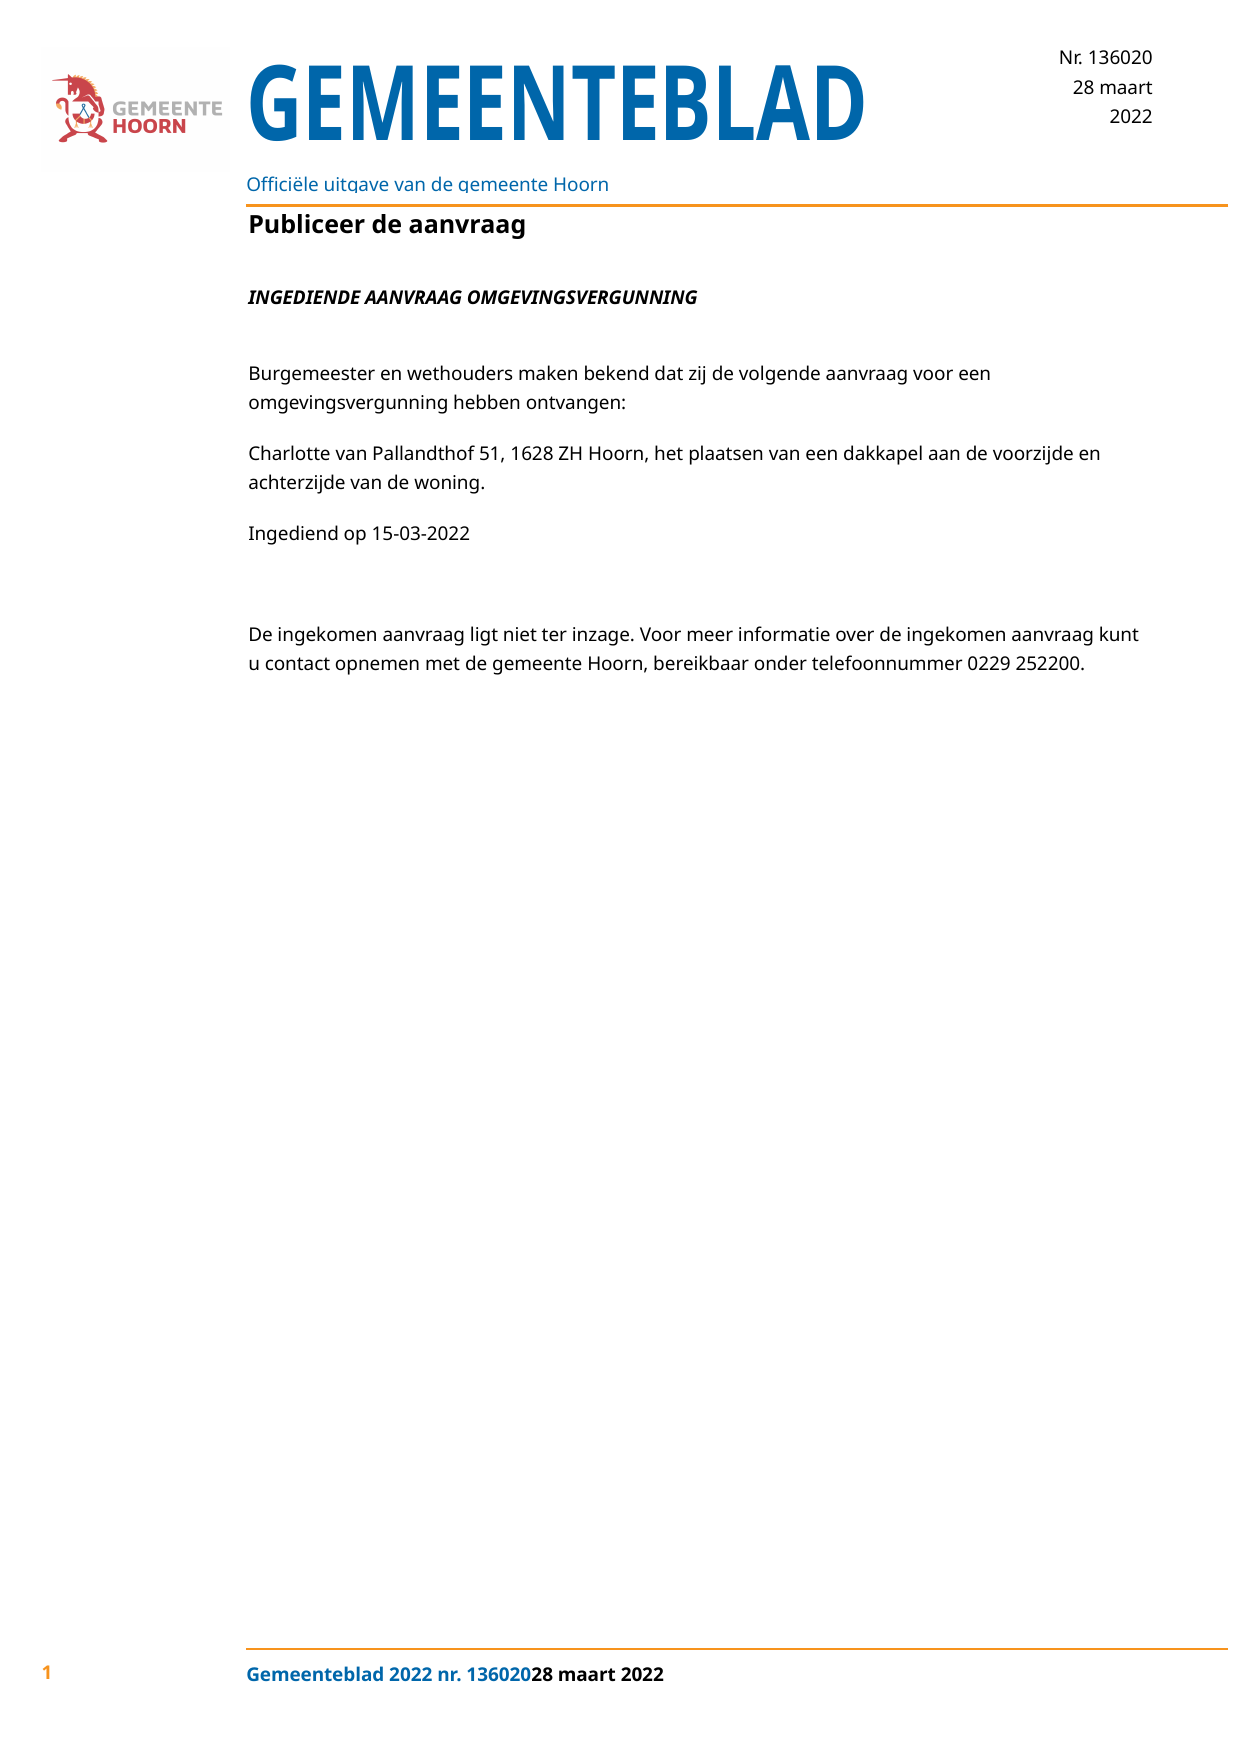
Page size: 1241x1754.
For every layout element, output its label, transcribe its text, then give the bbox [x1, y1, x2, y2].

text Ingediend op 15-03-2022 [248, 520, 1152, 546]
text Publiceer de aanvraag [248, 207, 1152, 241]
text Burgemeester en wethouders maken bekend dat zij de volgende aanvraag voor een omgevingsvergunning hebben ontvangen: [248, 360, 1152, 415]
picture [41, 47, 231, 172]
text INGEDIENDE AANVRAAG OMGEVINGSVERGUNNING [248, 284, 1152, 309]
text De ingekomen aanvraag ligt niet ter inzage. Voor meer informatie over de ingekomen aanvraag kunt u contact opnemen met de gemeente Hoorn, bereikbaar onder telefoonnummer 0229 252200. [248, 621, 1152, 676]
text Charlotte van Pallandthof 51, 1628 ZH Hoorn, het plaatsen van een dakkapel aan de voorzijde en achterzijde van de woning. [248, 440, 1152, 495]
